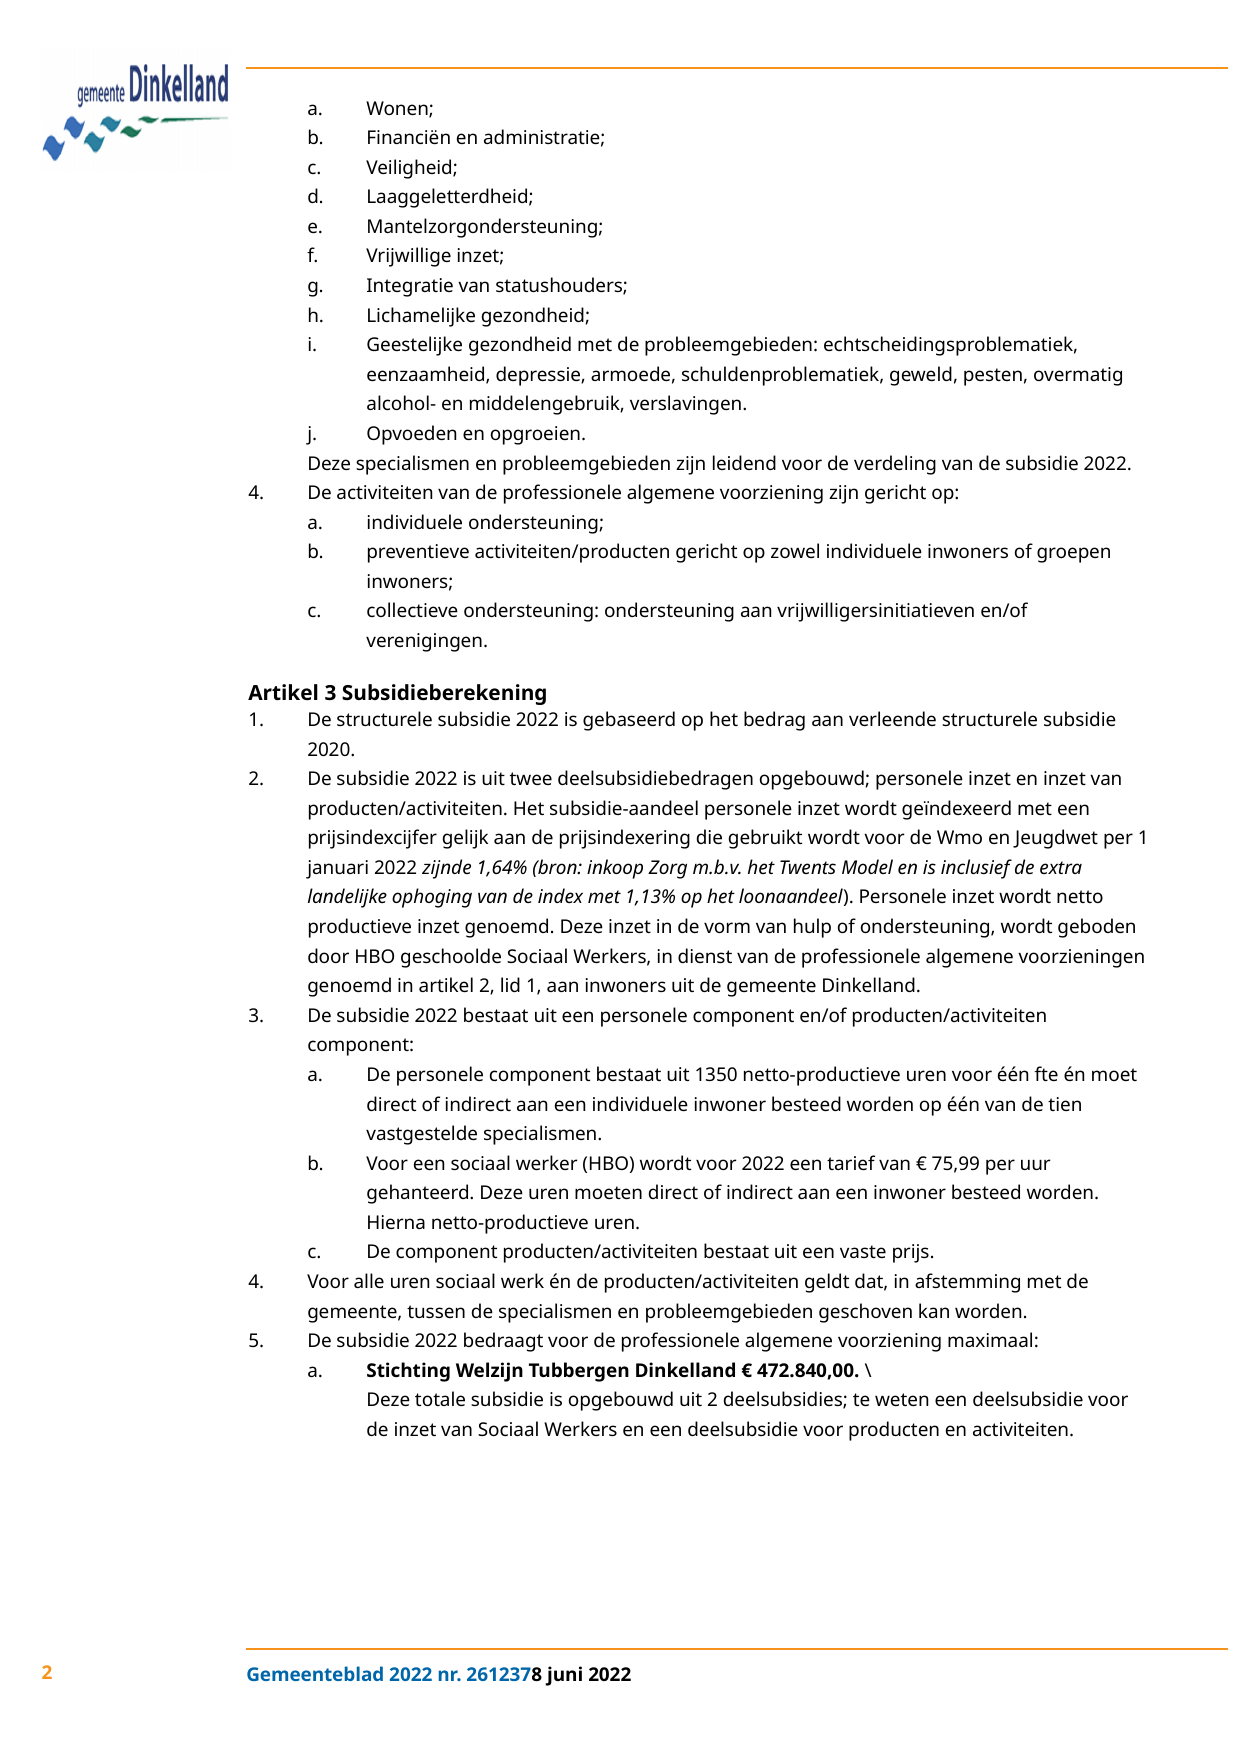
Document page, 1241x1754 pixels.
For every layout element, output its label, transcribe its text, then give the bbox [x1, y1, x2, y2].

list Stichting Welzijn Tubbergen Dinkelland € 472.840,00. \ [307, 1357, 1152, 1383]
list De subsidie 2022 is uit twee deelsubsidiebedragen opgebouwd; personele inzet en inzet van producten/activiteiten. Het subsidie-aandeel personele inzet wordt geïndexeerd met een prijsindexcijfer gelijk aan de prijsindexering die gebruikt wordt voor de Wmo en Jeugdwet per 1 januari 2022 zijnde 1,64% (bron: inkoop Zorg m.b.v. het Twents Model en is inclusief de extra landelijke ophoging van de index met 1,13% op het loonaandeel). Personele inzet wordt netto productieve inzet genoemd. Deze inzet in de vorm van hulp of ondersteuning, wordt geboden door HBO geschoolde Sociaal Werkers, in dienst van de professionele algemene voorzieningen genoemd in artikel 2, lid 1, aan inwoners uit de gemeente Dinkelland. [248, 765, 1152, 998]
list De activiteiten van de professionele algemene voorziening zijn gericht op: [248, 479, 1152, 505]
list Geestelijke gezondheid met de probleemgebieden: echtscheidingsproblematiek, eenzaamheid, depressie, armoede, schuldenproblematiek, geweld, pesten, overmatig alcohol- en middelengebruik, verslavingen. [307, 331, 1152, 416]
list Lichamelijke gezondheid; [307, 302, 1152, 328]
list Laaggeletterdheid; [307, 183, 1152, 209]
list preventieve activiteiten/producten gericht op zowel individuele inwoners of groepen inwoners; [307, 538, 1152, 594]
list Veiligheid; [307, 154, 1152, 180]
list collectieve ondersteuning: ondersteuning aan vrijwilligersinitiatieven en/of verenigingen. [307, 598, 1152, 653]
list De personele component bestaat uit 1350 netto-productieve uren voor één fte én moet direct of indirect aan een individuele inwoner besteed worden op één van de tien vastgestelde specialismen. [307, 1061, 1152, 1146]
list De structurele subsidie 2022 is gebaseerd op het bedrag aan verleende structurele subsidie 2020. [248, 706, 1152, 761]
list Mantelzorgondersteuning; [307, 213, 1152, 239]
list Opvoeden en opgroeien. [307, 420, 1152, 446]
list Vrijwillige inzet; [307, 243, 1152, 268]
list Financiën en administratie; [307, 124, 1152, 150]
list Wonen; [307, 95, 1152, 121]
list Integratie van statushouders; [307, 272, 1152, 298]
list Deze totale subsidie is opgebouwd uit 2 deelsubsidies; te weten een deelsubsidie voor de inzet van Sociaal Werkers en een deelsubsidie voor producten en activiteiten. [307, 1387, 1152, 1442]
picture [41, 47, 231, 172]
list De subsidie 2022 bedraagt voor de professionele algemene voorziening maximaal: [248, 1327, 1152, 1353]
text Artikel 3 Subsidieberekening [248, 678, 1152, 706]
list Voor alle uren sociaal werk én de producten/activiteiten geldt dat, in afstemming met de gemeente, tussen de specialismen en probleemgebieden geschoven kan worden. [248, 1268, 1152, 1323]
list De subsidie 2022 bestaat uit een personele component en/of producten/activiteiten component: [248, 1002, 1152, 1057]
list De component producten/activiteiten bestaat uit een vaste prijs. [307, 1239, 1152, 1264]
list individuele ondersteuning; [307, 509, 1152, 535]
list Deze specialismen en probleemgebieden zijn leidend voor de verdeling van de subsidie 2022. [248, 450, 1152, 476]
list Voor een sociaal werker (HBO) wordt voor 2022 een tarief van € 75,99 per uur gehanteerd. Deze uren moeten direct of indirect aan een inwoner besteed worden. Hierna netto-productieve uren. [307, 1150, 1152, 1235]
